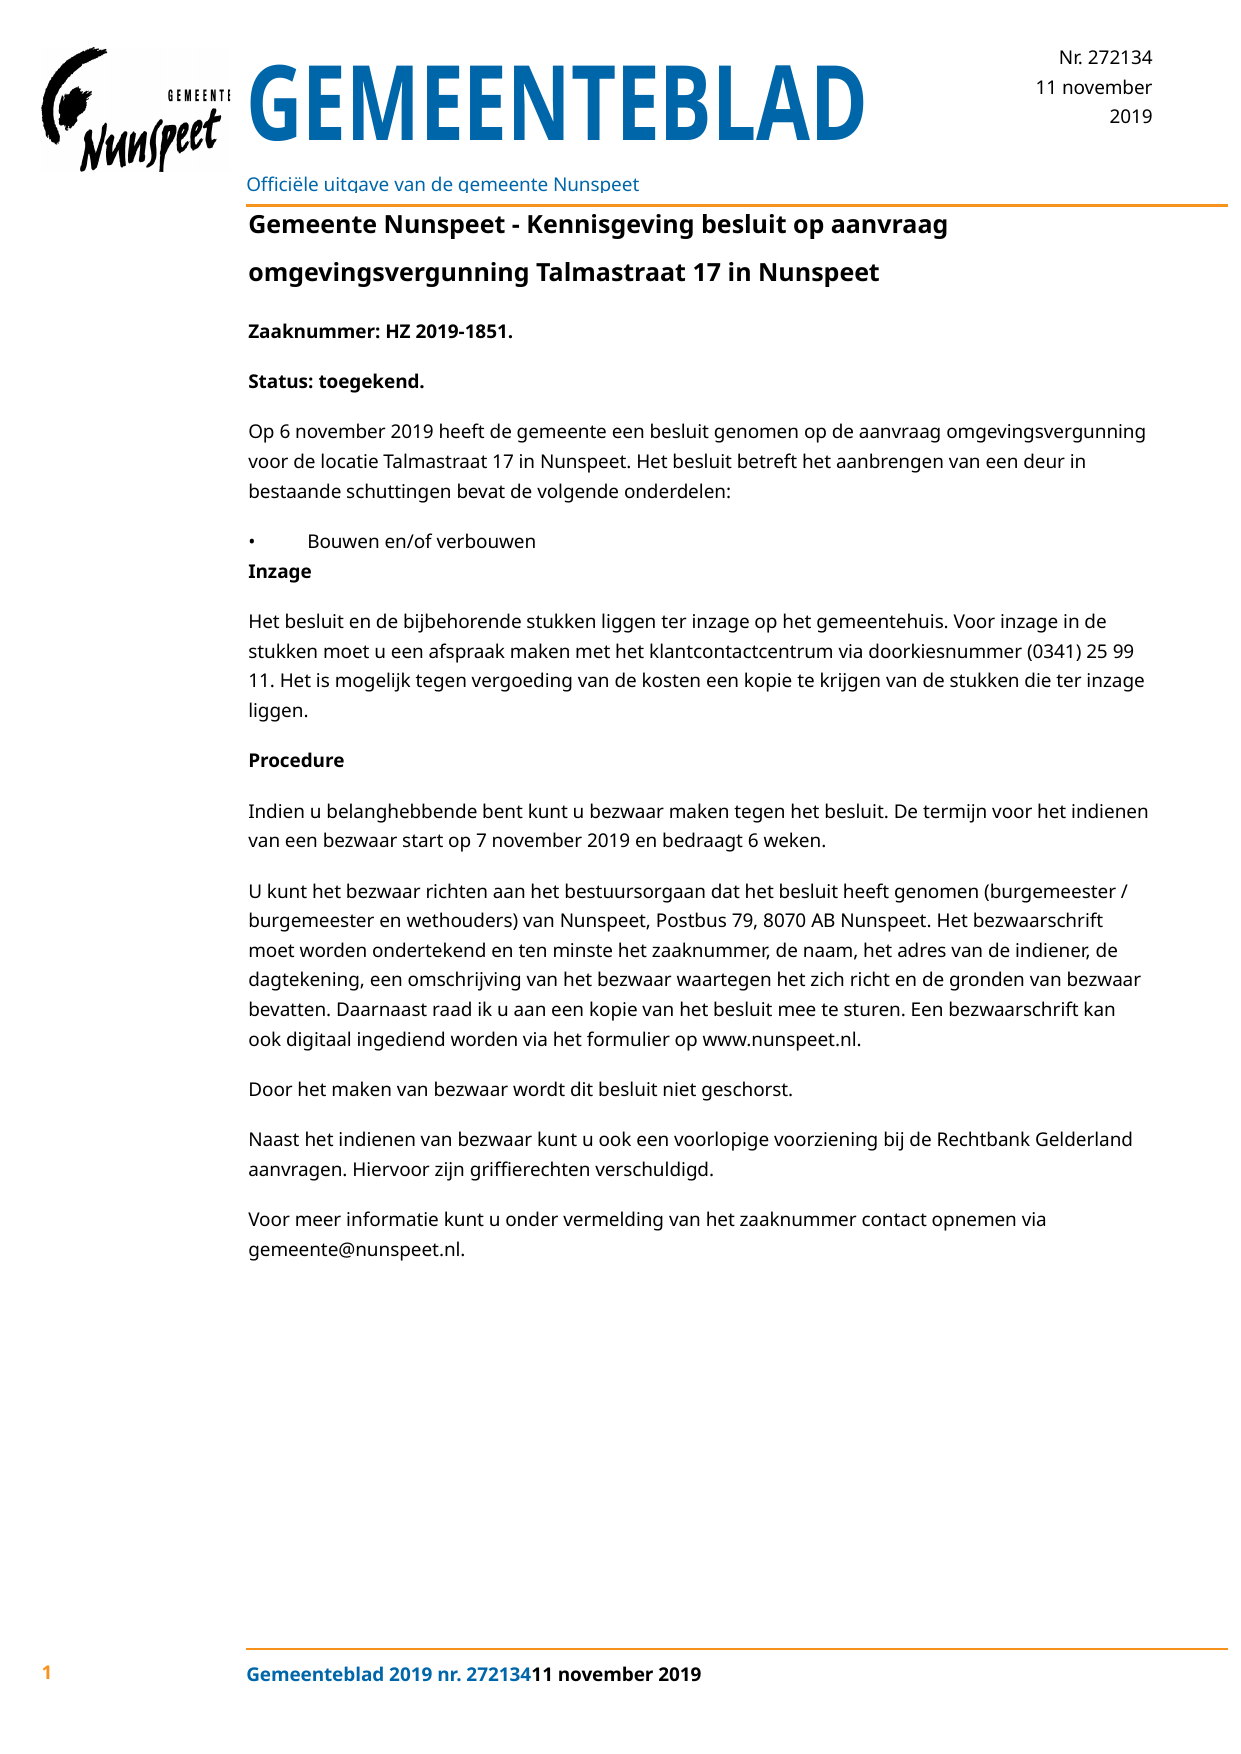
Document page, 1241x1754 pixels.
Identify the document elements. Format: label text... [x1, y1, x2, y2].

text Door het maken van bezwaar wordt dit besluit niet geschorst. [248, 1076, 1152, 1102]
text Zaaknummer: HZ 2019-1851. [248, 318, 1152, 344]
list Bouwen en/of verbouwen [248, 528, 1152, 554]
text Inzage [248, 558, 1152, 584]
text Gemeente Nunspeet - Kennisgeving besluit op aanvraag omgevingsvergunning Talmastraat 17 in Nunspeet [248, 207, 1152, 288]
text Op 6 november 2019 heeft de gemeente een besluit genomen op de aanvraag omgevingsvergunning voor de locatie Talmastraat 17 in Nunspeet. Het besluit betreft het aanbrengen van een deur in bestaande schuttingen bevat de volgende onderdelen: [248, 419, 1152, 504]
text Indien u belanghebbende bent kunt u bezwaar maken tegen het besluit. De termijn voor het indienen van een bezwaar start op 7 november 2019 en bedraagt 6 weken. [248, 798, 1152, 853]
text Het besluit en de bijbehorende stukken liggen ter inzage op het gemeentehuis. Voor inzage in de stukken moet u een afspraak maken met het klantcontactcentrum via doorkiesnummer (0341) 25 99 11. Het is mogelijk tegen vergoeding van de kosten een kopie te krijgen van de stukken die ter inzage liggen. [248, 608, 1152, 723]
text Naast het indienen van bezwaar kunt u ook een voorlopige voorziening bij de Rechtbank Gelderland aanvragen. Hiervoor zijn griffierechten verschuldigd. [248, 1127, 1152, 1182]
text Voor meer informatie kunt u onder vermelding van het zaaknummer contact opnemen via gemeente@nunspeet.nl. [248, 1207, 1152, 1262]
text Status: toegekend. [248, 368, 1152, 394]
text Procedure [248, 747, 1152, 773]
picture [41, 47, 231, 172]
text U kunt het bezwaar richten aan het bestuursorgaan dat het besluit heeft genomen (burgemeester / burgemeester en wethouders) van Nunspeet, Postbus 79, 8070 AB Nunspeet. Het bezwaarschrift moet worden ondertekend en ten minste het zaaknummer, de naam, het adres van de indiener, de dagtekening, een omschrijving van het bezwaar waartegen het zich richt en de gronden van bezwaar bevatten. Daarnaast raad ik u aan een kopie van het besluit mee te sturen. Een bezwaarschrift kan ook digitaal ingediend worden via het formulier op www.nunspeet.nl. [248, 878, 1152, 1052]
